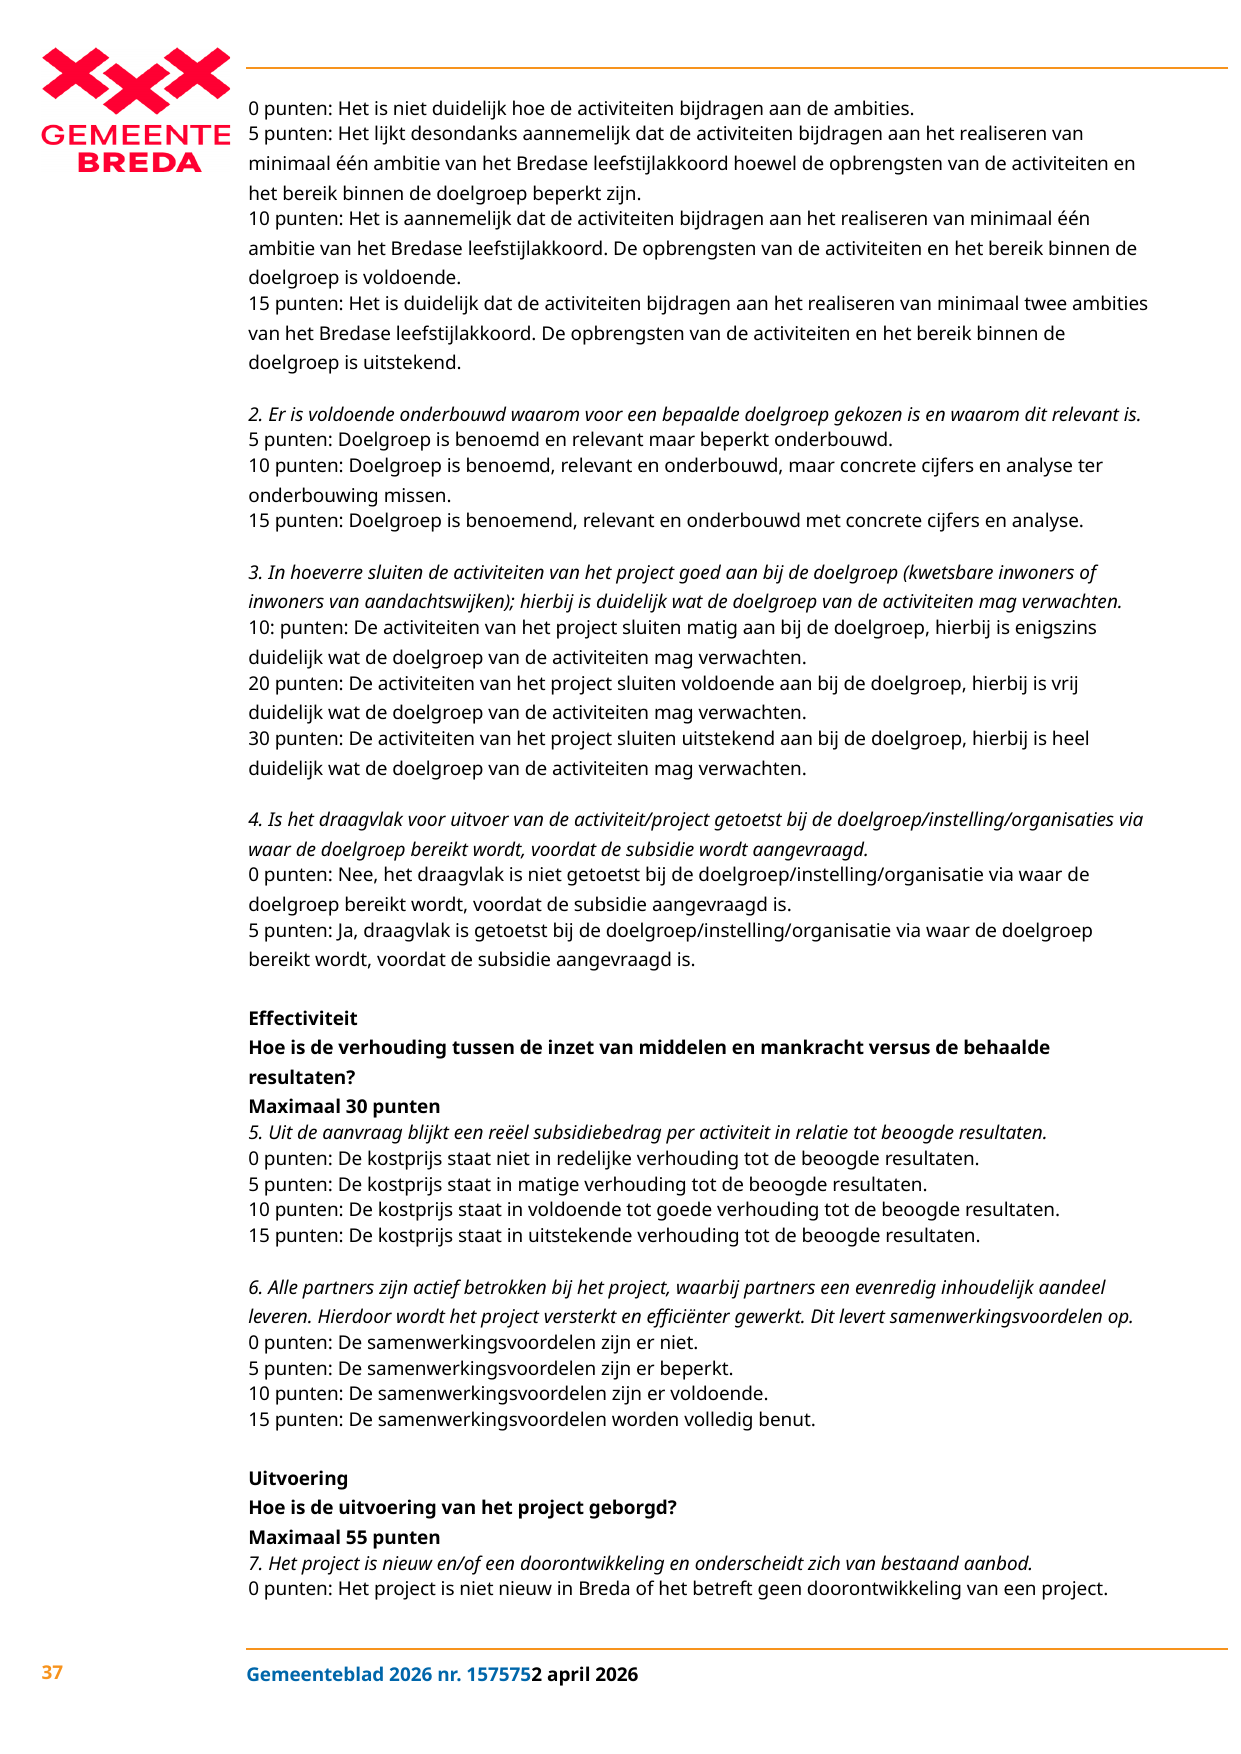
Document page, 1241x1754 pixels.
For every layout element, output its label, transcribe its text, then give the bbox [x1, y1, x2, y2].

table_cell 0 punten: Het project is niet nieuw in Breda of het betreft geen doorontwikkeling van een project. [248, 1576, 1152, 1601]
table_cell 7. Het project is nieuw en/of een doorontwikkeling en onderscheidt zich van bestaand aanbod. [248, 1550, 1152, 1576]
table_cell 5 punten: Ja, draagvlak is getoetst bij de doelgroep/instelling/organisatie via waar de doelgroep bereikt wordt, voordat de subsidie aangevraagd is. [248, 917, 1152, 972]
table_cell 5 punten: Doelgroep is benoemd en relevant maar beperkt onderbouwd. [248, 427, 1152, 452]
table_cell 10 punten: Het is aannemelijk dat de activiteiten bijdragen aan het realiseren van minimaal één ambitie van het Bredase leefstijlakkoord. De opbrengsten van de activiteiten en het bereik binnen de doelgroep is voldoende. [248, 205, 1152, 290]
table_cell 0 punten: Nee, het draagvlak is niet getoetst bij de doelgroep/instelling/organisatie via waar de doelgroep bereikt wordt, voordat de subsidie aangevraagd is. [248, 861, 1152, 917]
table_cell 10 punten: Doelgroep is benoemd, relevant en onderbouwd, maar concrete cijfers en analyse ter onderbouwing missen. [248, 453, 1152, 508]
table_cell 10: punten: De activiteiten van het project sluiten matig aan bij de doelgroep, hierbij is enigszins duidelijk wat de doelgroep van de activiteiten mag verwachten. [248, 615, 1152, 670]
table_cell [248, 1248, 1152, 1274]
table_cell 15 punten: De samenwerkingsvoordelen worden volledig benut. [248, 1406, 1152, 1432]
table_cell 5. Uit de aanvraag blijkt een reëel subsidiebedrag per activiteit in relatie tot beoogde resultaten. [248, 1120, 1152, 1145]
table_cell 30 punten: De activiteiten van het project sluiten uitstekend aan bij de doelgroep, hierbij is heel duidelijk wat de doelgroep van de activiteiten mag verwachten. [248, 725, 1152, 780]
table_cell 5 punten: De samenwerkingsvoordelen zijn er beperkt. [248, 1355, 1152, 1381]
table_cell [248, 375, 1152, 401]
table_cell 10 punten: De kostprijs staat in voldoende tot goede verhouding tot de beoogde resultaten. [248, 1197, 1152, 1222]
table_cell [248, 534, 1152, 559]
table_header Effectiviteit Hoe is de verhouding tussen de inzet van middelen en mankracht versus de behaalde resultaten? Maximaal 30 punten [248, 1005, 1152, 1119]
picture [41, 47, 231, 172]
table_cell 6. Alle partners zijn actief betrokken bij het project, waarbij partners een evenredig inhoudelijk aandeel leveren. Hierdoor wordt het project versterkt en efficiënter gewerkt. Dit levert samenwerkingsvoordelen op. [248, 1274, 1152, 1329]
table_cell [248, 780, 1152, 806]
table_cell 5 punten: Het lijkt desondanks aannemelijk dat de activiteiten bijdragen aan het realiseren van minimaal één ambitie van het Bredase leefstijlakkoord hoewel de opbrengsten van de activiteiten en het bereik binnen de doelgroep beperkt zijn. [248, 121, 1152, 205]
table_cell 4. Is het draagvlak voor uitvoer van de activiteit/project getoetst bij de doelgroep/instelling/organisaties via waar de doelgroep bereikt wordt, voordat de subsidie wordt aangevraagd. [248, 806, 1152, 861]
table_cell 0 punten: Het is niet duidelijk hoe de activiteiten bijdragen aan de ambities. [248, 95, 1152, 121]
table_cell 15 punten: Doelgroep is benoemend, relevant en onderbouwd met concrete cijfers en analyse. [248, 508, 1152, 533]
table_cell 20 punten: De activiteiten van het project sluiten voldoende aan bij de doelgroep, hierbij is vrij duidelijk wat de doelgroep van de activiteiten mag verwachten. [248, 670, 1152, 725]
table_cell 5 punten: De kostprijs staat in matige verhouding tot de beoogde resultaten. [248, 1171, 1152, 1197]
table_header Uitvoering Hoe is de uitvoering van het project geborgd? Maximaal 55 punten [248, 1465, 1152, 1550]
table_cell 15 punten: Het is duidelijk dat de activiteiten bijdragen aan het realiseren van minimaal twee ambities van het Bredase leefstijlakkoord. De opbrengsten van de activiteiten en het bereik binnen de doelgroep is uitstekend. [248, 290, 1152, 375]
table_cell 0 punten: De samenwerkingsvoordelen zijn er niet. [248, 1329, 1152, 1355]
table_cell 3. In hoeverre sluiten de activiteiten van het project goed aan bij de doelgroep (kwetsbare inwoners of inwoners van aandachtswijken); hierbij is duidelijk wat de doelgroep van de activiteiten mag verwachten. [248, 559, 1152, 614]
table_cell 2. Er is voldoende onderbouwd waarom voor een bepaalde doelgroep gekozen is en waarom dit relevant is. [248, 401, 1152, 427]
table_cell 0 punten: De kostprijs staat niet in redelijke verhouding tot de beoogde resultaten. [248, 1145, 1152, 1171]
table_cell 10 punten: De samenwerkingsvoordelen zijn er voldoende. [248, 1381, 1152, 1406]
table_cell 15 punten: De kostprijs staat in uitstekende verhouding tot de beoogde resultaten. [248, 1223, 1152, 1248]
